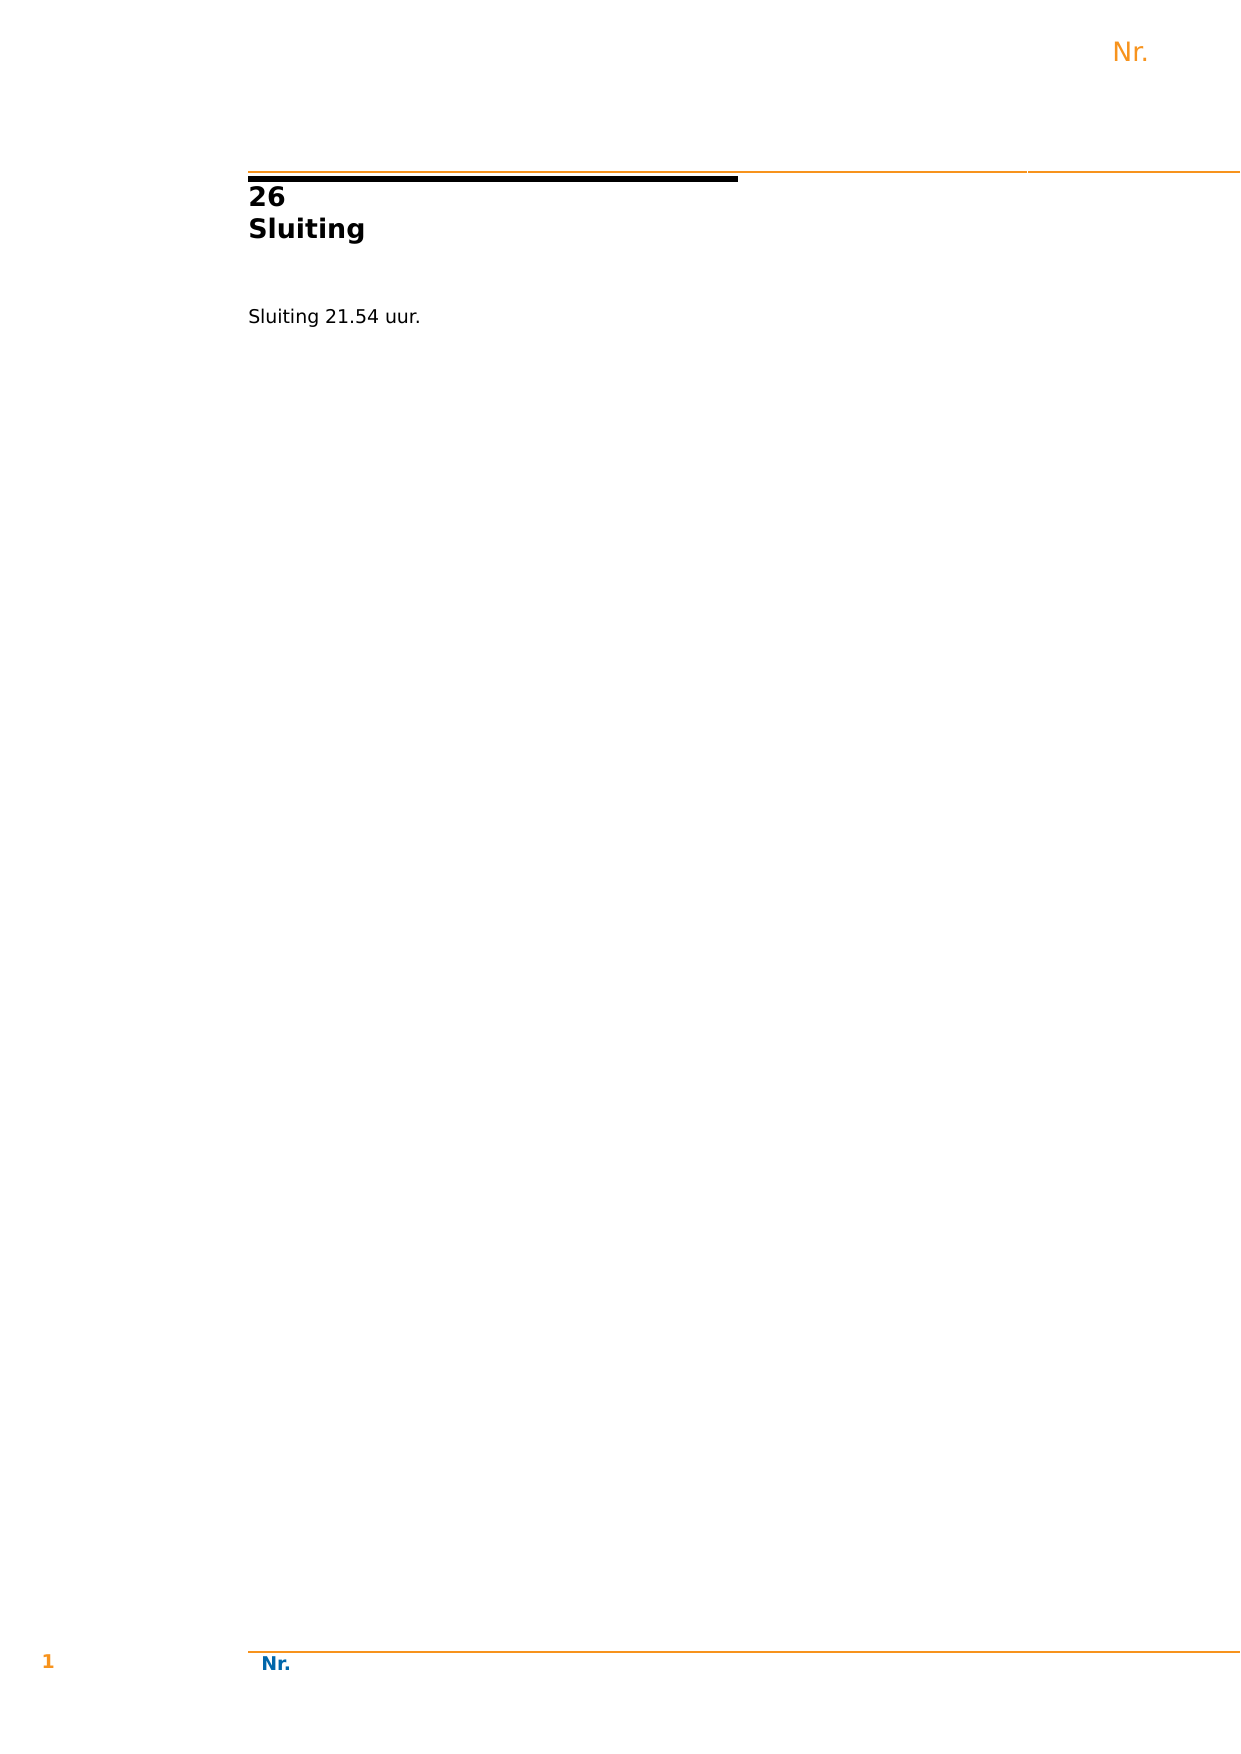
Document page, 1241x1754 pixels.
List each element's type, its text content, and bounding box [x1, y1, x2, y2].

text Sluiting 21.54 uur. [248, 306, 691, 328]
title 26 Sluiting [248, 182, 691, 244]
